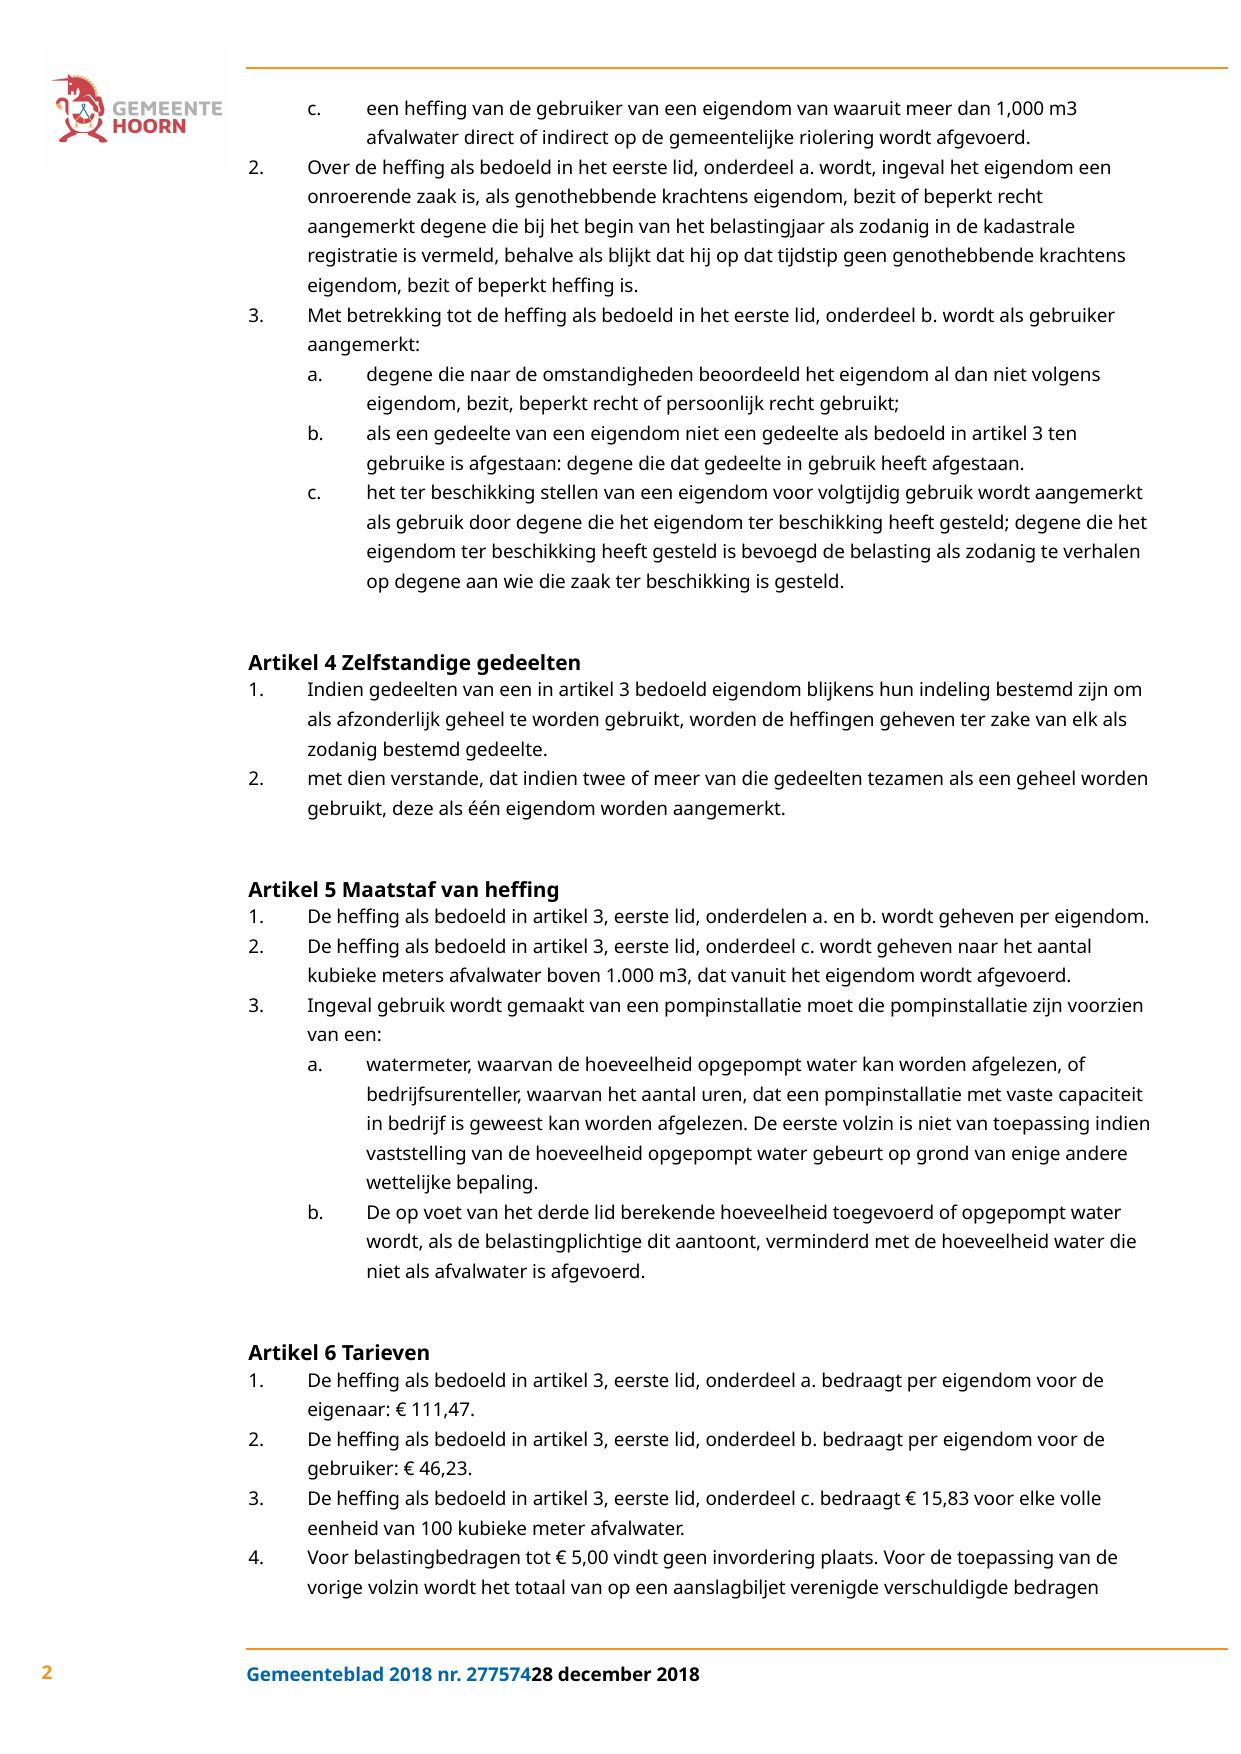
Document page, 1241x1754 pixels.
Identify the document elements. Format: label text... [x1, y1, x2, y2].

list het ter beschikking stellen van een eigendom voor volgtijdig gebruik wordt aangemerkt als gebruik door degene die het eigendom ter beschikking heeft gesteld; degene die het eigendom ter beschikking heeft gesteld is bevoegd de belasting als zodanig te verhalen op degene aan wie die zaak ter beschikking is gesteld. [307, 479, 1152, 594]
list Voor belastingbedragen tot € 5,00 vindt geen invordering plaats. Voor de toepassing van de vorige volzin wordt het totaal van op een aanslagbiljet verenigde verschuldigde bedragen [248, 1544, 1152, 1599]
list De op voet van het derde lid berekende hoeveelheid toegevoerd of opgepompt water wordt, als de belastingplichtige dit aantoont, verminderd met de hoeveelheid water die niet als afvalwater is afgevoerd. [307, 1199, 1152, 1284]
list Ingeval gebruik wordt gemaakt van een pompinstallatie moet die pompinstallatie zijn voorzien van een: [248, 992, 1152, 1047]
list als een gedeelte van een eigendom niet een gedeelte als bedoeld in artikel 3 ten gebruike is afgestaan: degene die dat gedeelte in gebruik heeft afgestaan. [307, 420, 1152, 476]
list Over de heffing als bedoeld in het eerste lid, onderdeel a. wordt, ingeval het eigendom een onroerende zaak is, als genothebbende krachtens eigendom, bezit of beperkt recht aangemerkt degene die bij het begin van het belastingjaar als zodanig in de kadastrale registratie is vermeld, behalve als blijkt dat hij op dat tijdstip geen genothebbende krachtens eigendom, bezit of beperkt heffing is. [248, 154, 1152, 298]
text Artikel 5 Maatstaf van heffing [248, 875, 1152, 903]
list De heffing als bedoeld in artikel 3, eerste lid, onderdeel a. bedraagt per eigendom voor de eigenaar: € 111,47. [248, 1367, 1152, 1422]
list met dien verstande, dat indien twee of meer van die gedeelten tezamen als een geheel worden gebruikt, deze als één eigendom worden aangemerkt. [248, 765, 1152, 821]
text Artikel 6 Tarieven [248, 1338, 1152, 1367]
list Indien gedeelten van een in artikel 3 bedoeld eigendom blijkens hun indeling bestemd zijn om als afzonderlijk geheel te worden gebruikt, worden de heffingen geheven ter zake van elk als zodanig bestemd gedeelte. [248, 677, 1152, 761]
text Artikel 4 Zelfstandige gedeelten [248, 648, 1152, 677]
list De heffing als bedoeld in artikel 3, eerste lid, onderdeel c. wordt geheven naar het aantal kubieke meters afvalwater boven 1.000 m3, dat vanuit het eigendom wordt afgevoerd. [248, 933, 1152, 988]
list De heffing als bedoeld in artikel 3, eerste lid, onderdeel c. bedraagt € 15,83 voor elke volle eenheid van 100 kubieke meter afvalwater. [248, 1485, 1152, 1540]
list watermeter, waarvan de hoeveelheid opgepompt water kan worden afgelezen, of bedrijfsurenteller, waarvan het aantal uren, dat een pompinstallatie met vaste capaciteit in bedrijf is geweest kan worden afgelezen. De eerste volzin is niet van toepassing indien vaststelling van de hoeveelheid opgepompt water gebeurt op grond van enige andere wettelijke bepaling. [307, 1051, 1152, 1195]
list De heffing als bedoeld in artikel 3, eerste lid, onderdelen a. en b. wordt geheven per eigendom. [248, 903, 1152, 929]
list degene die naar de omstandigheden beoordeeld het eigendom al dan niet volgens eigendom, bezit, beperkt recht of persoonlijk recht gebruikt; [307, 361, 1152, 416]
list De heffing als bedoeld in artikel 3, eerste lid, onderdeel b. bedraagt per eigendom voor de gebruiker: € 46,23. [248, 1426, 1152, 1481]
picture [41, 47, 231, 172]
list een heffing van de gebruiker van een eigendom van waaruit meer dan 1,000 m3 afvalwater direct of indirect op de gemeentelijke riolering wordt afgevoerd. [307, 95, 1152, 150]
list Met betrekking tot de heffing als bedoeld in het eerste lid, onderdeel b. wordt als gebruiker aangemerkt: [248, 302, 1152, 357]
